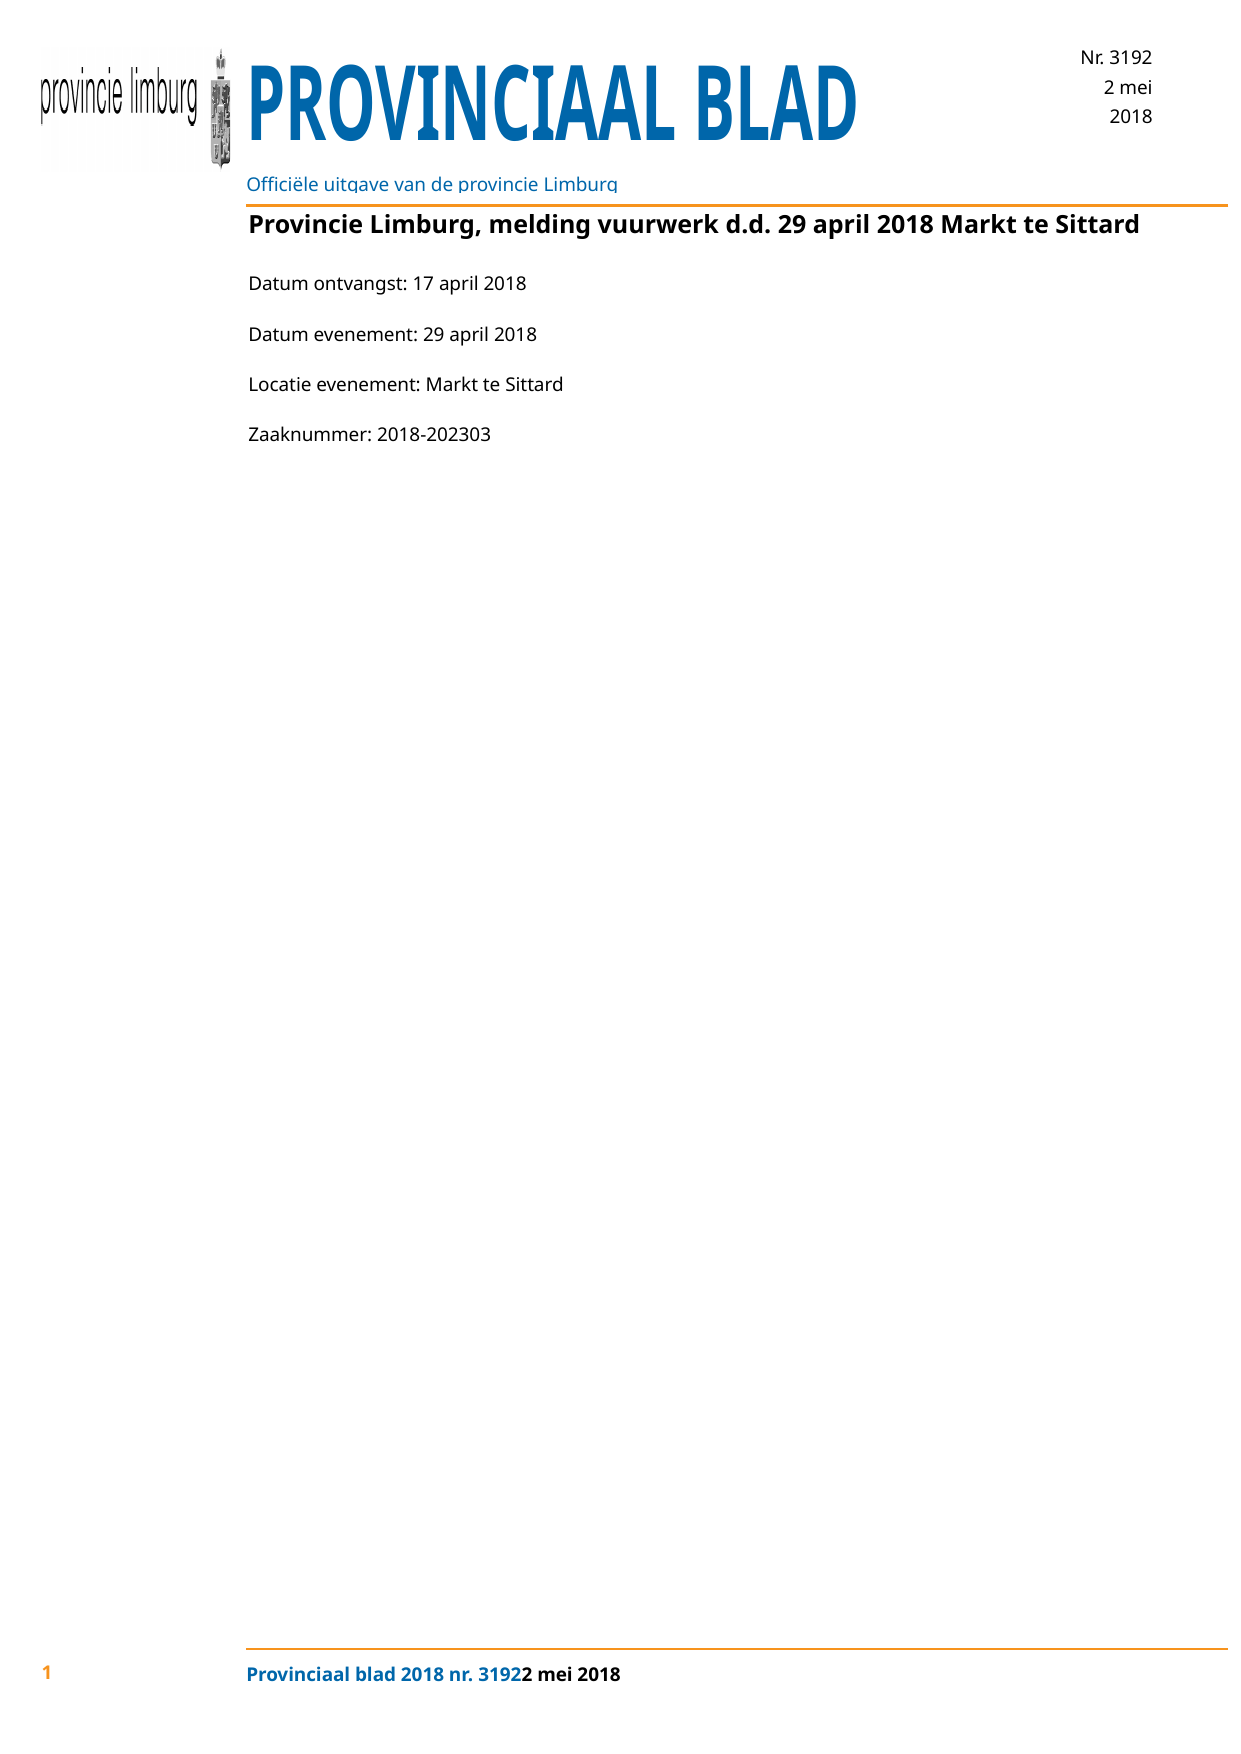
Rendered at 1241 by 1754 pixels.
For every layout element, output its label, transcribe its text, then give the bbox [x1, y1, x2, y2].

text Zaaknummer: 2018-202303 [248, 422, 1152, 447]
text Datum ontvangst: 17 april 2018 [248, 270, 1152, 296]
text Provincie Limburg, melding vuurwerk d.d. 29 april 2018 Markt te Sittard [248, 207, 1152, 241]
text Datum evenement: 29 april 2018 [248, 321, 1152, 346]
picture [41, 47, 231, 172]
text Locatie evenement: Markt te Sittard [248, 371, 1152, 397]
